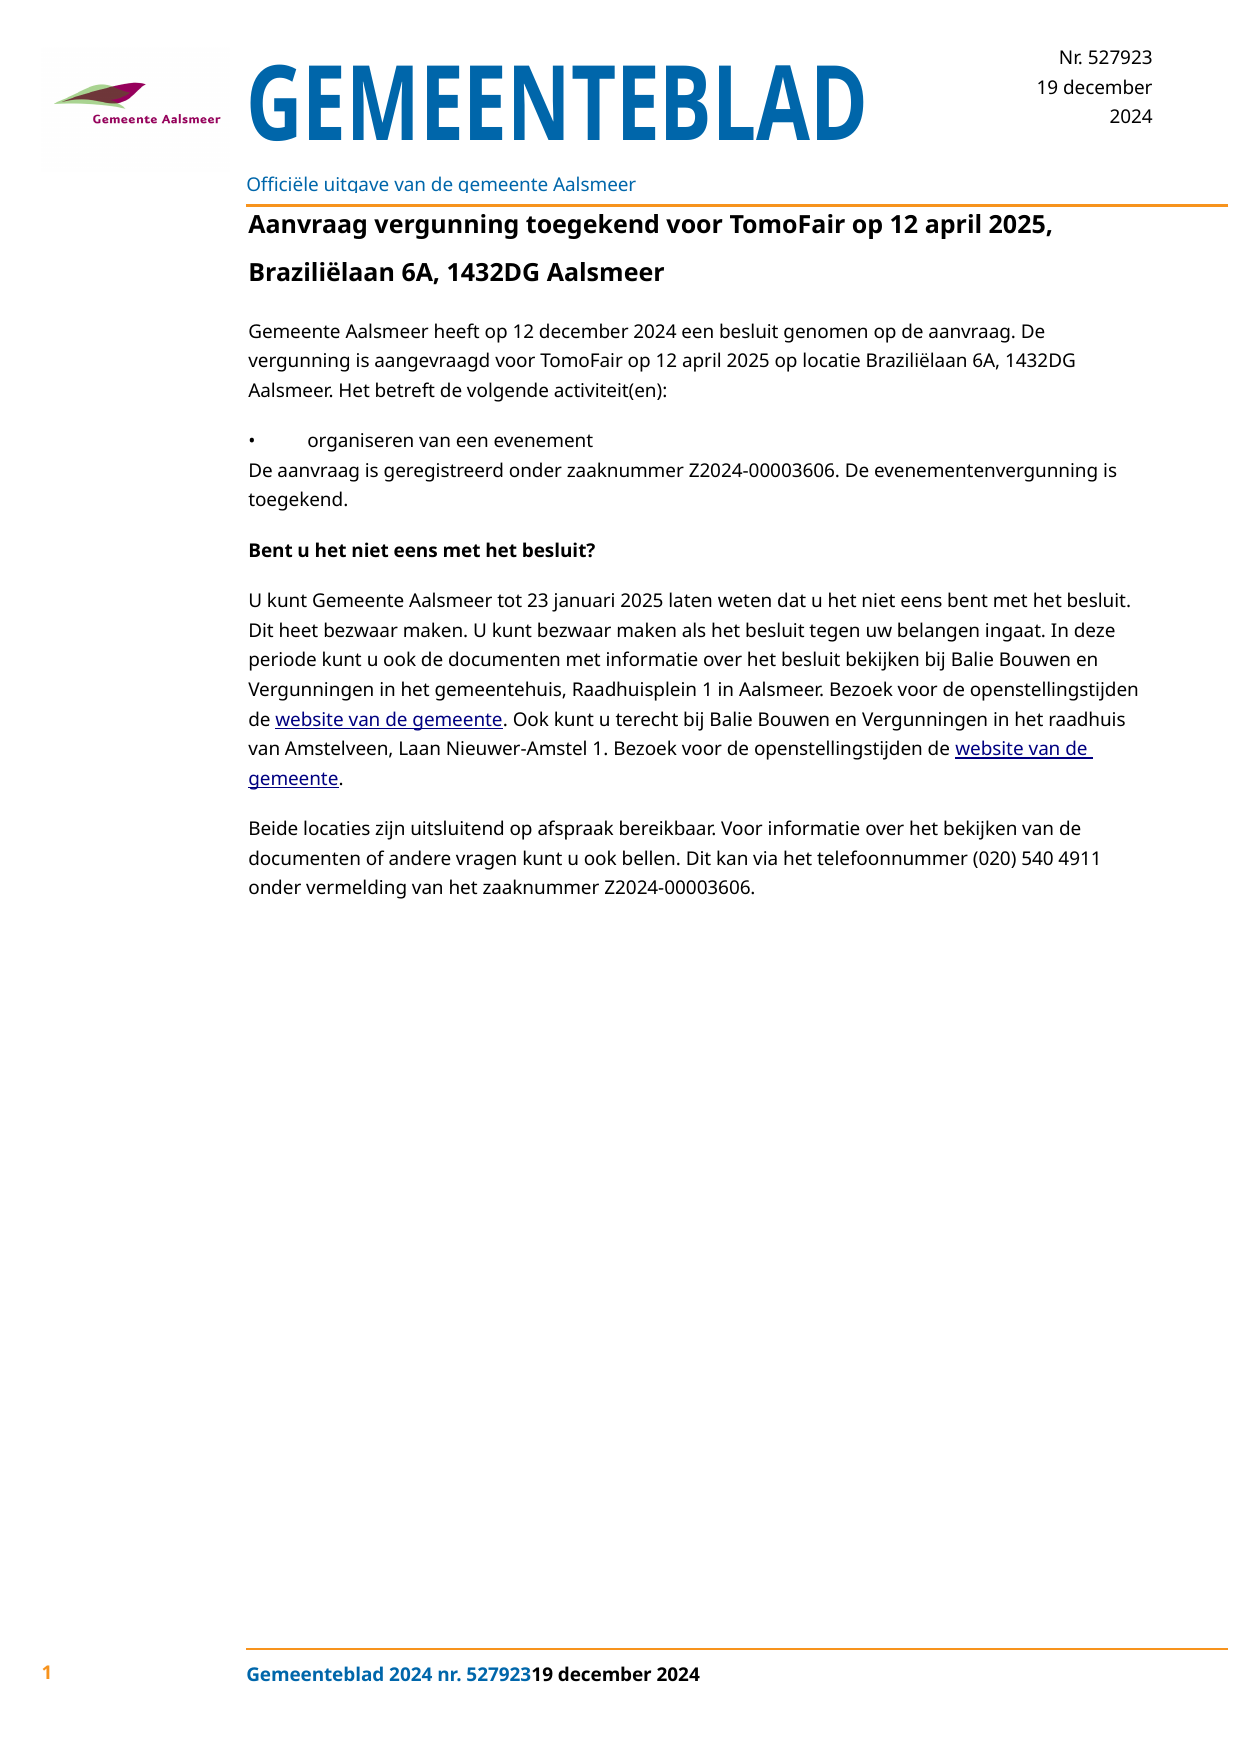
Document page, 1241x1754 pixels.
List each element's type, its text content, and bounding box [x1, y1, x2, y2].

text Beide locaties zijn uitsluitend op afspraak bereikbaar. Voor informatie over het bekijken van de documenten of andere vragen kunt u ook bellen. Dit kan via het telefoonnummer (020) 540 4911 onder vermelding van het zaaknummer Z2024-00003606. [248, 815, 1152, 900]
picture [41, 47, 231, 172]
list organiseren van een evenement [248, 427, 1152, 453]
text Aanvraag vergunning toegekend voor TomoFair op 12 april 2025, Braziliëlaan 6A, 1432DG Aalsmeer [248, 207, 1152, 288]
text U kunt Gemeente Aalsmeer tot 23 januari 2025 laten weten dat u het niet eens bent met het besluit. Dit heet bezwaar maken. U kunt bezwaar maken als het besluit tegen uw belangen ingaat. In deze periode kunt u ook de documenten met informatie over het besluit bekijken bij Balie Bouwen en Vergunningen in het gemeentehuis, Raadhuisplein 1 in Aalsmeer. Bezoek voor de openstellingstijden de website van de gemeente. Ook kunt u terecht bij Balie Bouwen en Vergunningen in het raadhuis van Amstelveen, Laan Nieuwer-Amstel 1. Bezoek voor de openstellingstijden de website van de gemeente. [248, 587, 1152, 791]
text Gemeente Aalsmeer heeft op 12 december 2024 een besluit genomen op de aanvraag. De vergunning is aangevraagd voor TomoFair op 12 april 2025 op locatie Braziliëlaan 6A, 1432DG Aalsmeer. Het betreft de volgende activiteit(en): [248, 318, 1152, 403]
text Bent u het niet eens met het besluit? [248, 537, 1152, 563]
text De aanvraag is geregistreerd onder zaaknummer Z2024-00003606. De evenementenvergunning is toegekend. [248, 457, 1152, 512]
